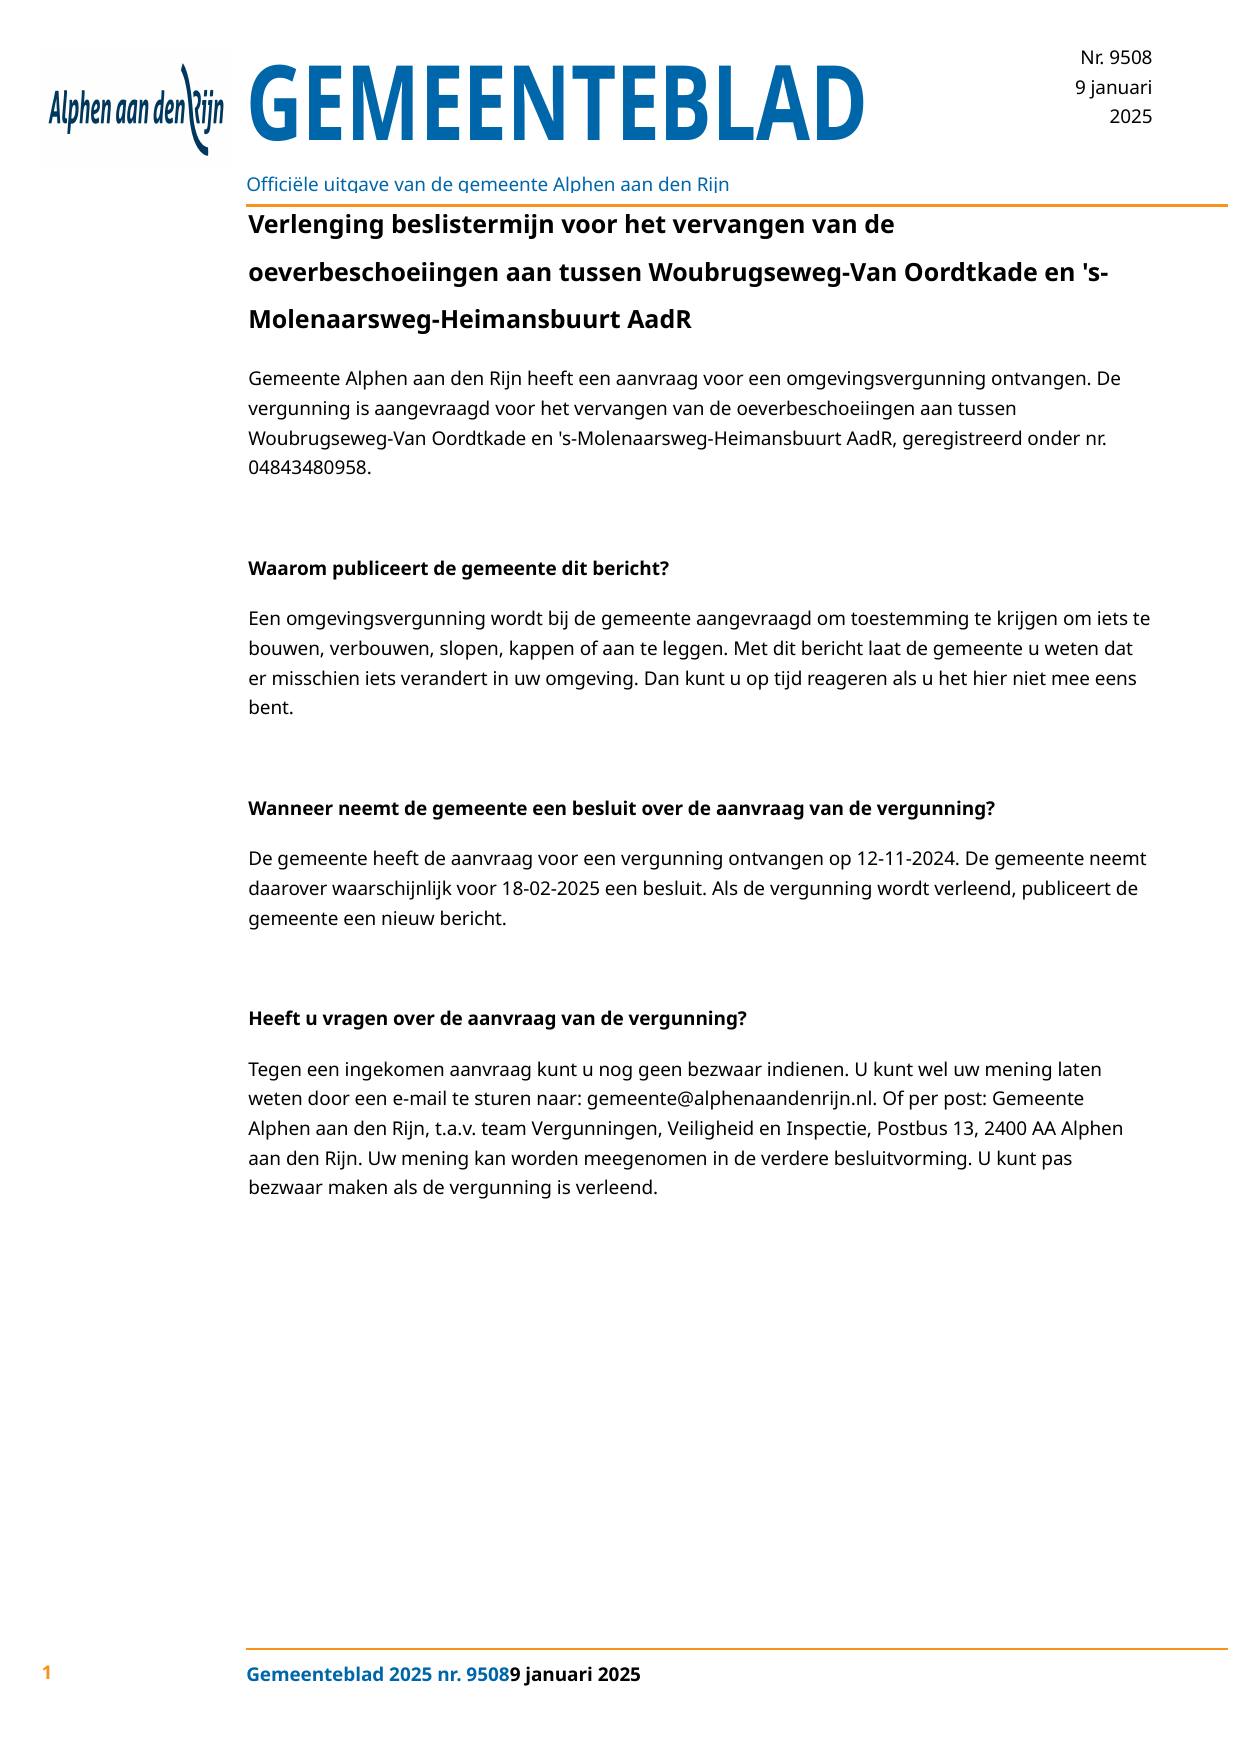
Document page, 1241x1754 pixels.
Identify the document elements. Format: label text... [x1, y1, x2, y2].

text De gemeente heeft de aanvraag voor een vergunning ontvangen op 12-11-2024. De gemeente neemt daarover waarschijnlijk voor 18-02-2025 een besluit. Als de vergunning wordt verleend, publiceert de gemeente een nieuw bericht. [248, 846, 1152, 930]
text Tegen een ingekomen aanvraag kunt u nog geen bezwaar indienen. U kunt wel uw mening laten weten door een e-mail te sturen naar: gemeente@alphenaandenrijn.nl. Of per post: Gemeente Alphen aan den Rijn, t.a.v. team Vergunningen, Veiligheid en Inspectie, Postbus 13, 2400 AA Alphen aan den Rijn. Uw mening kan worden meegenomen in de verdere besluitvorming. U kunt pas bezwaar maken als de vergunning is verleend. [248, 1056, 1152, 1200]
picture [41, 47, 231, 172]
text Een omgevingsvergunning wordt bij de gemeente aangevraagd om toestemming te krijgen om iets te bouwen, verbouwen, slopen, kappen of aan te leggen. Met dit bericht laat de gemeente u weten dat er misschien iets verandert in uw omgeving. Dan kunt u op tijd reageren als u het hier niet mee eens bent. [248, 606, 1152, 720]
text Heeft u vragen over de aanvraag van de vergunning? [248, 1006, 1152, 1031]
text Wanneer neemt de gemeente een besluit over de aanvraag van de vergunning? [248, 795, 1152, 821]
text Gemeente Alphen aan den Rijn heeft een aanvraag voor een omgevingsvergunning ontvangen. De vergunning is aangevraagd voor het vervangen van de oeverbeschoeiingen aan tussen Woubrugseweg-Van Oordtkade en 's-Molenaarsweg-Heimansbuurt AadR, geregistreerd onder nr. 04843480958. [248, 366, 1152, 480]
text Verlenging beslistermijn voor het vervangen van de oeverbeschoeiingen aan tussen Woubrugseweg-Van Oordtkade en 's-Molenaarsweg-Heimansbuurt AadR [248, 207, 1152, 336]
text Waarom publiceert de gemeente dit bericht? [248, 555, 1152, 581]
